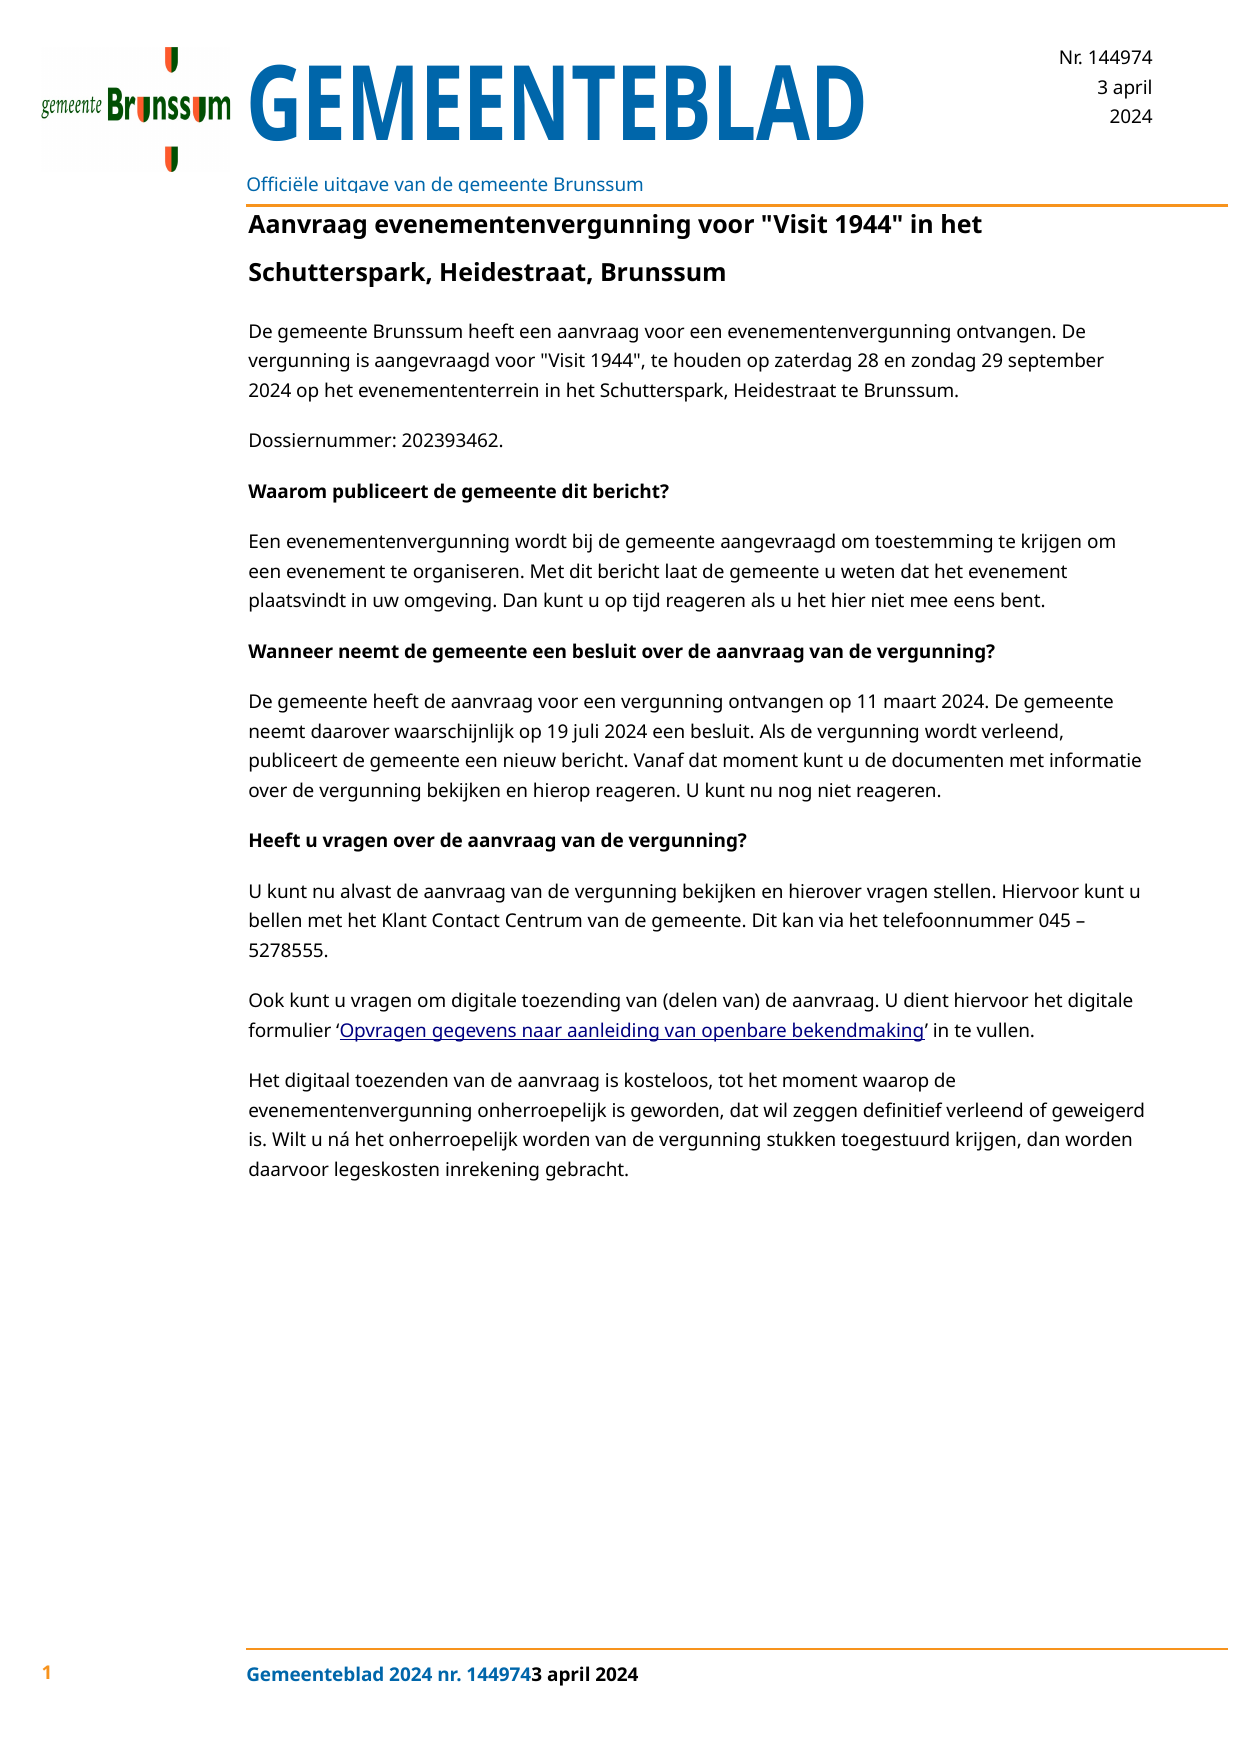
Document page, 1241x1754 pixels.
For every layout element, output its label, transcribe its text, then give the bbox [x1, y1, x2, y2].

text Ook kunt u vragen om digitale toezending van (delen van) de aanvraag. U dient hiervoor het digitale formulier ‘Opvragen gegevens naar aanleiding van openbare bekendmaking’ in te vullen. [248, 987, 1152, 1043]
text Een evenementenvergunning wordt bij de gemeente aangevraagd om toestemming te krijgen om een evenement te organiseren. Met dit bericht laat de gemeente u weten dat het evenement plaatsvindt in uw omgeving. Dan kunt u op tijd reageren als u het hier niet mee eens bent. [248, 528, 1152, 613]
text Heeft u vragen over de aanvraag van de vergunning? [248, 827, 1152, 853]
picture [41, 47, 231, 172]
text U kunt nu alvast de aanvraag van de vergunning bekijken en hierover vragen stellen. Hiervoor kunt u bellen met het Klant Contact Centrum van de gemeente. Dit kan via het telefoonnummer 045 – 5278555. [248, 878, 1152, 963]
text Aanvraag evenementenvergunning voor "Visit 1944" in het Schutterspark, Heidestraat, Brunssum [248, 207, 1152, 288]
text De gemeente Brunssum heeft een aanvraag voor een evenementenvergunning ontvangen. De vergunning is aangevraagd voor "Visit 1944", te houden op zaterdag 28 en zondag 29 september 2024 op het evenemententerrein in het Schutterspark, Heidestraat te Brunssum. [248, 318, 1152, 403]
text De gemeente heeft de aanvraag voor een vergunning ontvangen op 11 maart 2024. De gemeente neemt daarover waarschijnlijk op 19 juli 2024 een besluit. Als de vergunning wordt verleend, publiceert de gemeente een nieuw bericht. Vanaf dat moment kunt u de documenten met informatie over de vergunning bekijken en hierop reageren. U kunt nu nog niet reageren. [248, 688, 1152, 803]
text Het digitaal toezenden van de aanvraag is kosteloos, tot het moment waarop de evenementenvergunning onherroepelijk is geworden, dat wil zeggen definitief verleend of geweigerd is. Wilt u ná het onherroepelijk worden van de vergunning stukken toegestuurd krijgen, dan worden daarvoor legeskosten inrekening gebracht. [248, 1067, 1152, 1182]
text Dossiernummer: 202393462. [248, 427, 1152, 453]
text Waarom publiceert de gemeente dit bericht? [248, 478, 1152, 504]
text Wanneer neemt de gemeente een besluit over de aanvraag van de vergunning? [248, 638, 1152, 664]
